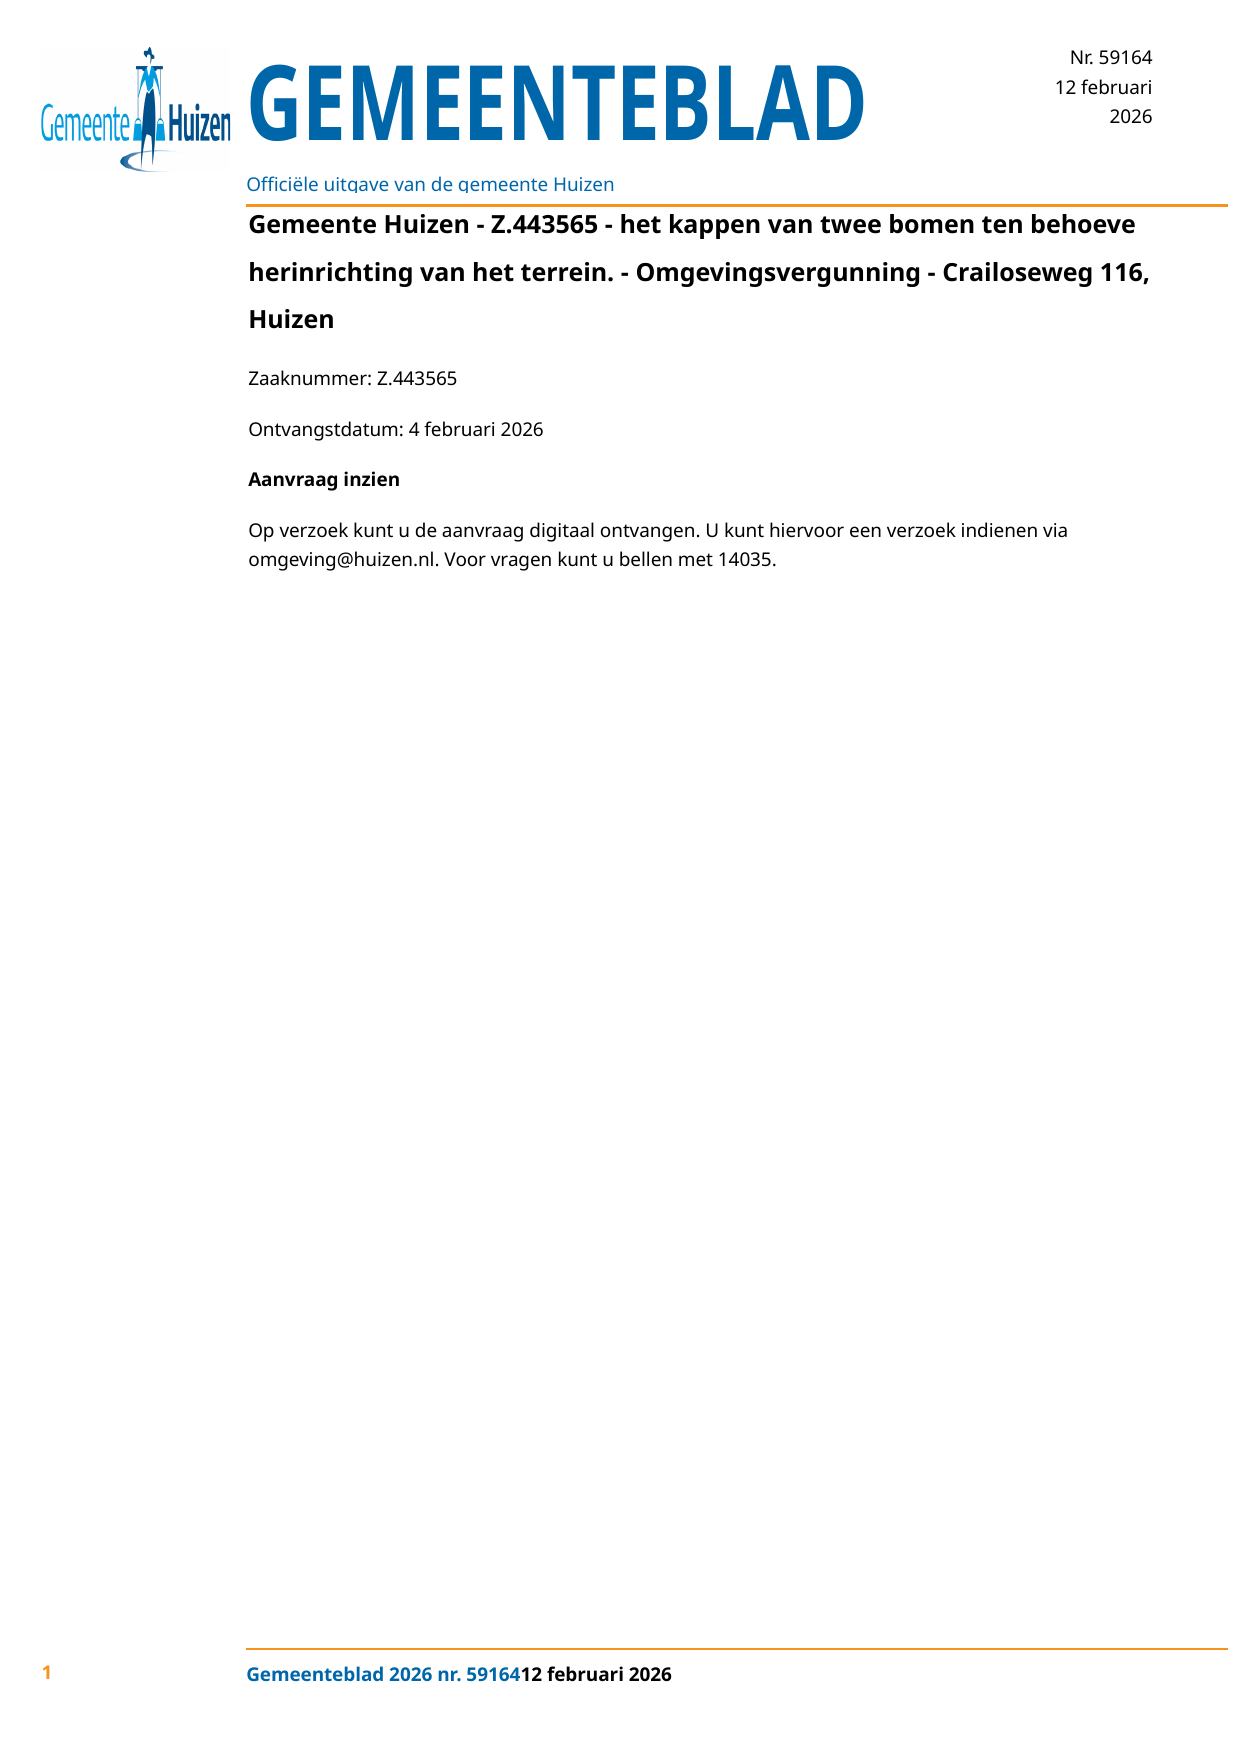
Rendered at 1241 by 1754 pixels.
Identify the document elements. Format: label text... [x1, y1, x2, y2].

text Ontvangstdatum: 4 februari 2026 [248, 416, 1152, 442]
text Zaaknummer: Z.443565 [248, 366, 1152, 391]
text Op verzoek kunt u de aanvraag digitaal ontvangen. U kunt hiervoor een verzoek indienen via omgeving@huizen.nl. Voor vragen kunt u bellen met 14035. [248, 517, 1152, 572]
text Gemeente Huizen - Z.443565 - het kappen van twee bomen ten behoeve herinrichting van het terrein. - Omgevingsvergunning - Crailoseweg 116, Huizen [248, 207, 1152, 336]
picture [41, 47, 231, 172]
text Aanvraag inzien [248, 466, 1152, 492]
